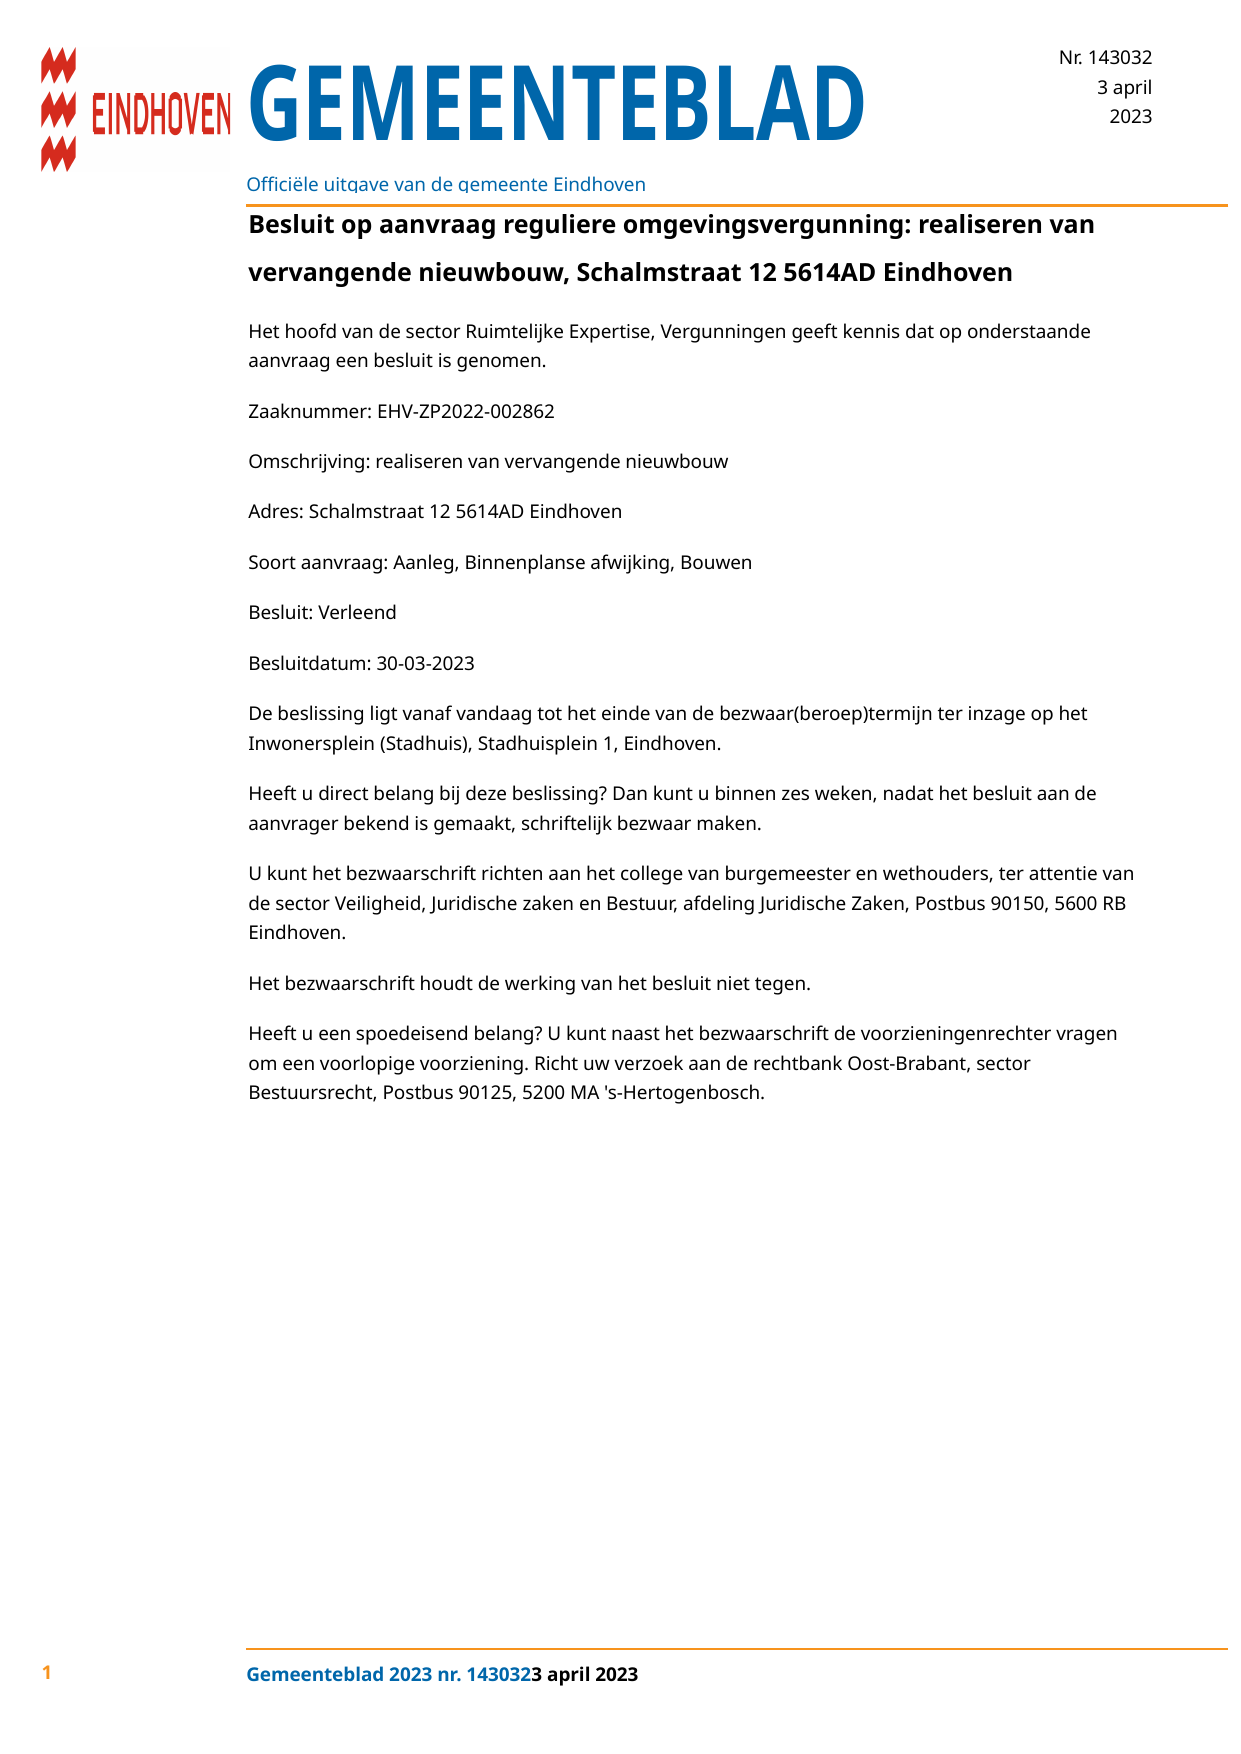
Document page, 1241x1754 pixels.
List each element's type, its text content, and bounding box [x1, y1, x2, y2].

text U kunt het bezwaarschrift richten aan het college van burgemeester en wethouders, ter attentie van de sector Veiligheid, Juridische zaken en Bestuur, afdeling Juridische Zaken, Postbus 90150, 5600 RB Eindhoven. [248, 860, 1152, 945]
text Besluitdatum: 30-03-2023 [248, 650, 1152, 676]
text Heeft u een spoedeisend belang? U kunt naast het bezwaarschrift de voorzieningenrechter vragen om een voorlopige voorziening. Richt uw verzoek aan de rechtbank Oost-Brabant, sector Bestuursrecht, Postbus 90125, 5200 MA 's-Hertogenbosch. [248, 1020, 1152, 1105]
text Zaaknummer: EHV-ZP2022-002862 [248, 398, 1152, 424]
text Het hoofd van de sector Ruimtelijke Expertise, Vergunningen geeft kennis dat op onderstaande aanvraag een besluit is genomen. [248, 318, 1152, 373]
text Soort aanvraag: Aanleg, Binnenplanse afwijking, Bouwen [248, 549, 1152, 575]
text Adres: Schalmstraat 12 5614AD Eindhoven [248, 499, 1152, 524]
text De beslissing ligt vanaf vandaag tot het einde van de bezwaar(beroep)termijn ter inzage op het Inwonersplein (Stadhuis), Stadhuisplein 1, Eindhoven. [248, 700, 1152, 756]
picture [41, 47, 231, 172]
text Heeft u direct belang bij deze beslissing? Dan kunt u binnen zes weken, nadat het besluit aan de aanvrager bekend is gemaakt, schriftelijk bezwaar maken. [248, 780, 1152, 836]
text Omschrijving: realiseren van vervangende nieuwbouw [248, 448, 1152, 474]
text Besluit: Verleend [248, 599, 1152, 625]
text Het bezwaarschrift houdt de werking van het besluit niet tegen. [248, 970, 1152, 996]
text Besluit op aanvraag reguliere omgevingsvergunning: realiseren van vervangende nieuwbouw, Schalmstraat 12 5614AD Eindhoven [248, 207, 1152, 288]
